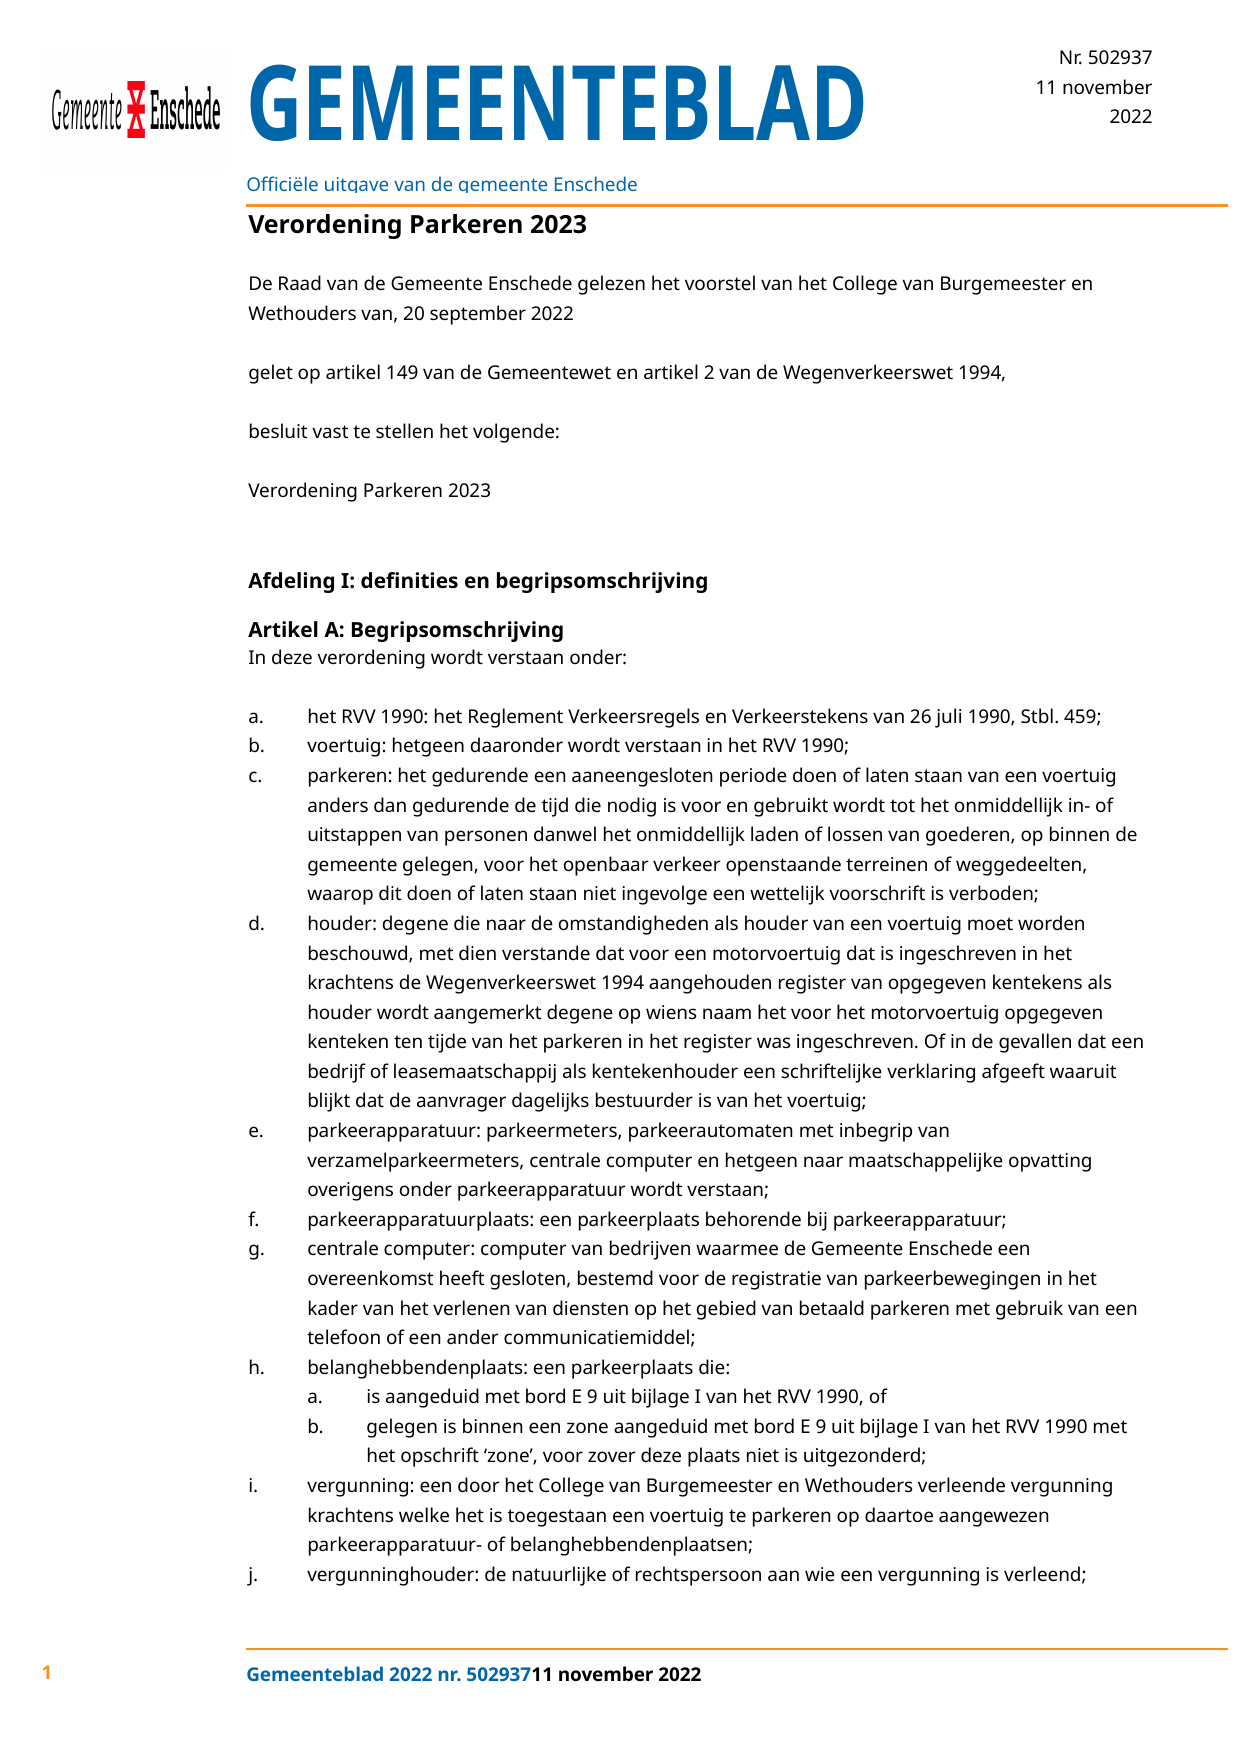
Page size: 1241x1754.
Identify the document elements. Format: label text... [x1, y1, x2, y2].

list voertuig: hetgeen daaronder wordt verstaan in het RVV 1990; [248, 733, 1152, 758]
list vergunninghouder: de natuurlijke of rechtspersoon aan wie een vergunning is verleend; [248, 1561, 1152, 1587]
list parkeerapparatuur: parkeermeters, parkeerautomaten met inbegrip van verzamelparkeermeters, centrale computer en hetgeen naar maatschappelijke opvatting overigens onder parkeerapparatuur wordt verstaan; [248, 1117, 1152, 1202]
list is aangeduid met bord E 9 uit bijlage I van het RVV 1990, of [307, 1383, 1152, 1409]
text besluit vast te stellen het volgende: [248, 418, 1152, 444]
list vergunning: een door het College van Burgemeester en Wethouders verleende vergunning krachtens welke het is toegestaan een voertuig te parkeren op daartoe aangewezen parkeerapparatuur- of belanghebbendenplaatsen; [248, 1472, 1152, 1557]
text Verordening Parkeren 2023 [248, 477, 1152, 503]
text gelet op artikel 149 van de Gemeentewet en artikel 2 van de Wegenverkeerswet 1994, [248, 359, 1152, 385]
list houder: degene die naar de omstandigheden als houder van een voertuig moet worden beschouwd, met dien verstande dat voor een motorvoertuig dat is ingeschreven in het krachtens de Wegenverkeerswet 1994 aangehouden register van opgegeven kentekens als houder wordt aangemerkt degene op wiens naam het voor het motorvoertuig opgegeven kenteken ten tijde van het parkeren in het register was ingeschreven. Of in de gevallen dat een bedrijf of leasemaatschappij als kentekenhouder een schriftelijke verklaring afgeeft waaruit blijkt dat de aanvrager dagelijks bestuurder is van het voertuig; [248, 910, 1152, 1113]
list het RVV 1990: het Reglement Verkeersregels en Verkeerstekens van 26 juli 1990, Stbl. 459; [248, 703, 1152, 729]
text Artikel A: Begripsomschrijving [248, 615, 1152, 644]
text De Raad van de Gemeente Enschede gelezen het voorstel van het College van Burgemeester en Wethouders van, 20 september 2022 [248, 270, 1152, 326]
list gelegen is binnen een zone aangeduid met bord E 9 uit bijlage I van het RVV 1990 met het opschrift ‘zone’, voor zover deze plaats niet is uitgezonderd; [307, 1413, 1152, 1468]
list parkeren: het gedurende een aaneengesloten periode doen of laten staan van een voertuig anders dan gedurende de tijd die nodig is voor en gebruikt wordt tot het onmiddellijk in- of uitstappen van personen danwel het onmiddellijk laden of lossen van goederen, op binnen de gemeente gelegen, voor het openbaar verkeer openstaande terreinen of weggedeelten, waarop dit doen of laten staan niet ingevolge een wettelijk voorschrift is verboden; [248, 762, 1152, 906]
text Afdeling I: definities en begripsomschrijving [248, 566, 1152, 594]
picture [41, 47, 231, 172]
list belanghebbendenplaats: een parkeerplaats die: [248, 1354, 1152, 1379]
text In deze verordening wordt verstaan onder: [248, 644, 1152, 669]
text Verordening Parkeren 2023 [248, 207, 1152, 241]
list centrale computer: computer van bedrijven waarmee de Gemeente Enschede een overeenkomst heeft gesloten, bestemd voor de registratie van parkeerbewegingen in het kader van het verlenen van diensten op het gebied van betaald parkeren met gebruik van een telefoon of een ander communicatiemiddel; [248, 1236, 1152, 1350]
list parkeerapparatuurplaats: een parkeerplaats behorende bij parkeerapparatuur; [248, 1206, 1152, 1232]
